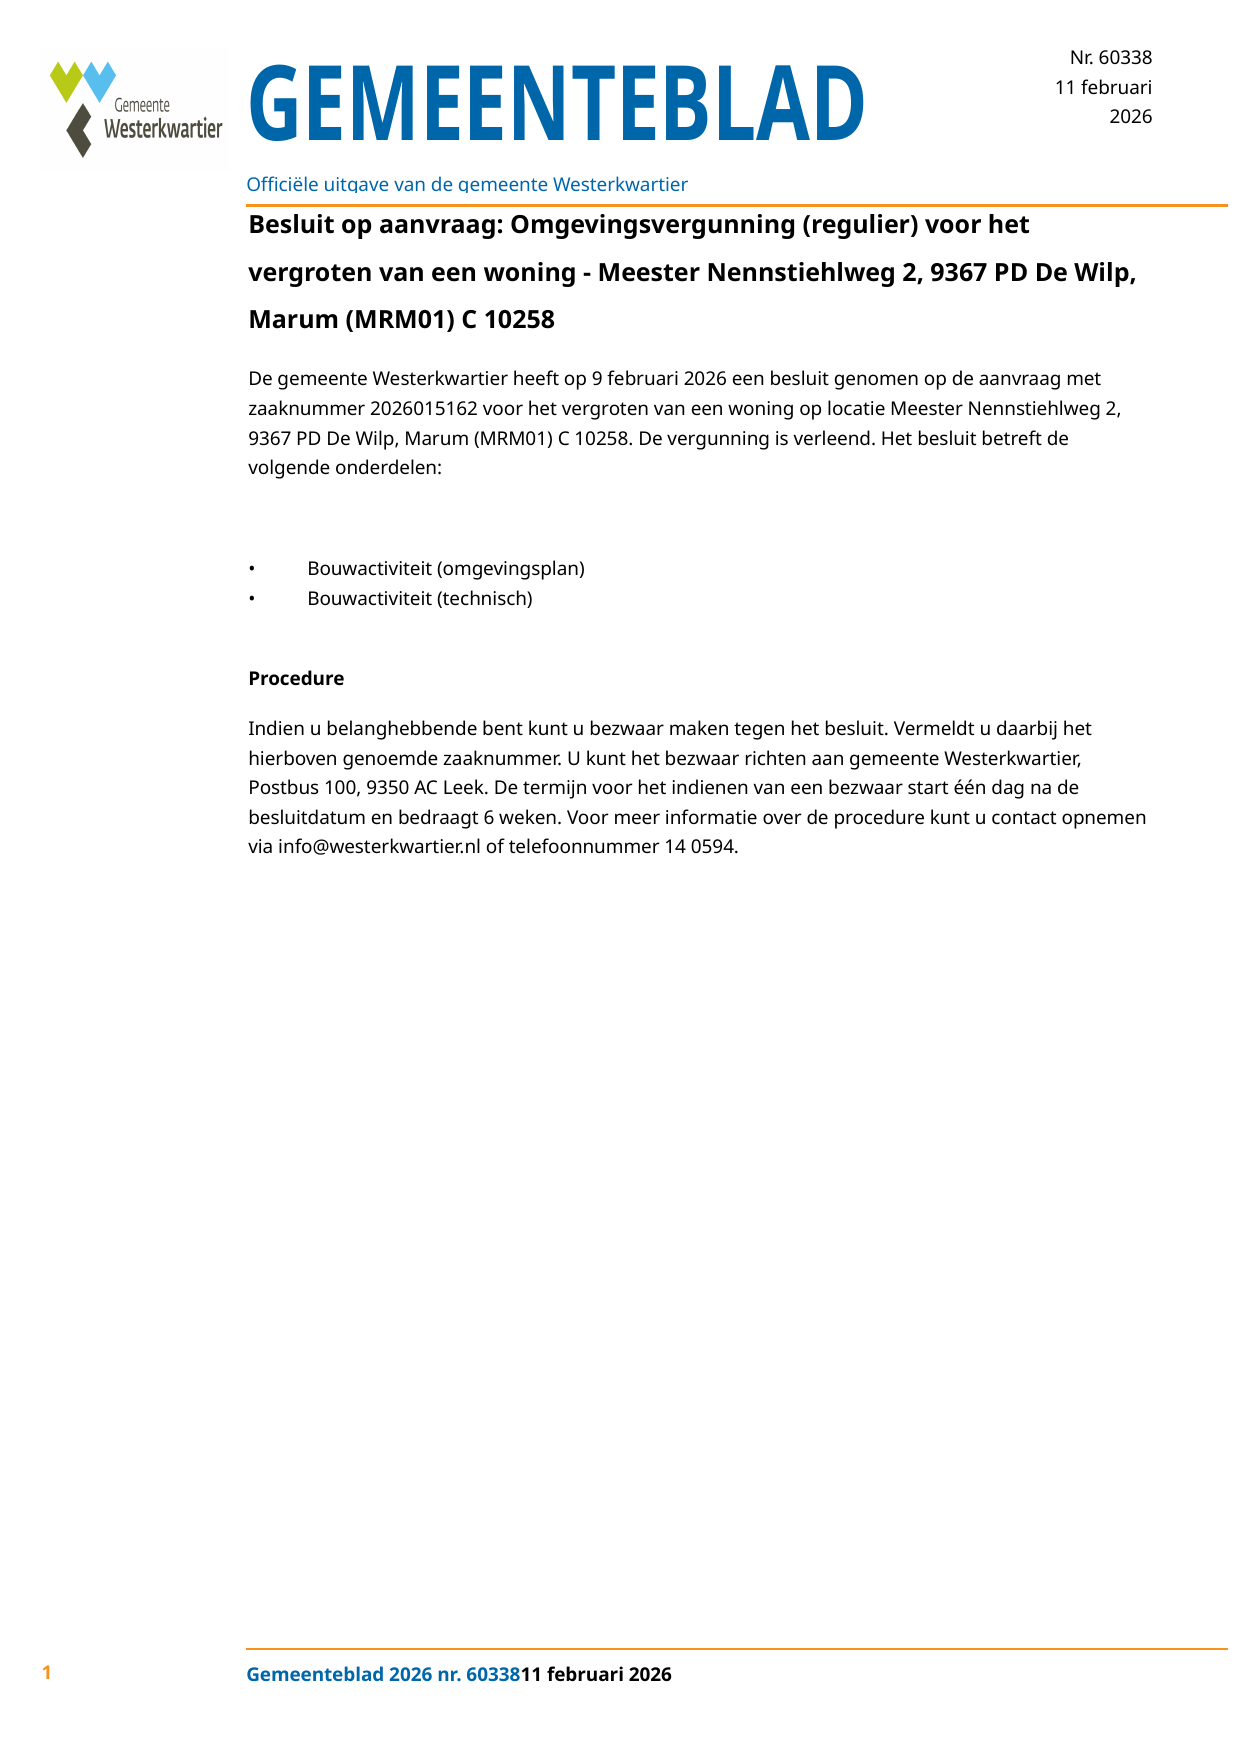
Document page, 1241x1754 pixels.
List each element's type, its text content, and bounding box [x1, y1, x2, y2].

text Besluit op aanvraag: Omgevingsvergunning (regulier) voor het vergroten van een woning - Meester Nennstiehlweg 2, 9367 PD De Wilp, Marum (MRM01) C 10258 [248, 207, 1152, 336]
list Bouwactiviteit (omgevingsplan) [248, 555, 1152, 581]
picture [41, 47, 231, 172]
list Bouwactiviteit (technisch) [248, 585, 1152, 610]
text De gemeente Westerkwartier heeft op 9 februari 2026 een besluit genomen op de aanvraag met zaaknummer 2026015162 voor het vergroten van een woning op locatie Meester Nennstiehlweg 2, 9367 PD De Wilp, Marum (MRM01) C 10258. De vergunning is verleend. Het besluit betreft de volgende onderdelen: [248, 366, 1152, 480]
text Procedure [248, 665, 1152, 690]
text Indien u belanghebbende bent kunt u bezwaar maken tegen het besluit. Vermeldt u daarbij het hierboven genoemde zaaknummer. U kunt het bezwaar richten aan gemeente Westerkwartier, Postbus 100, 9350 AC Leek. De termijn voor het indienen van een bezwaar start één dag na de besluitdatum en bedraagt 6 weken. Voor meer informatie over de procedure kunt u contact opnemen via info@westerkwartier.nl of telefoonnummer 14 0594. [248, 715, 1152, 859]
